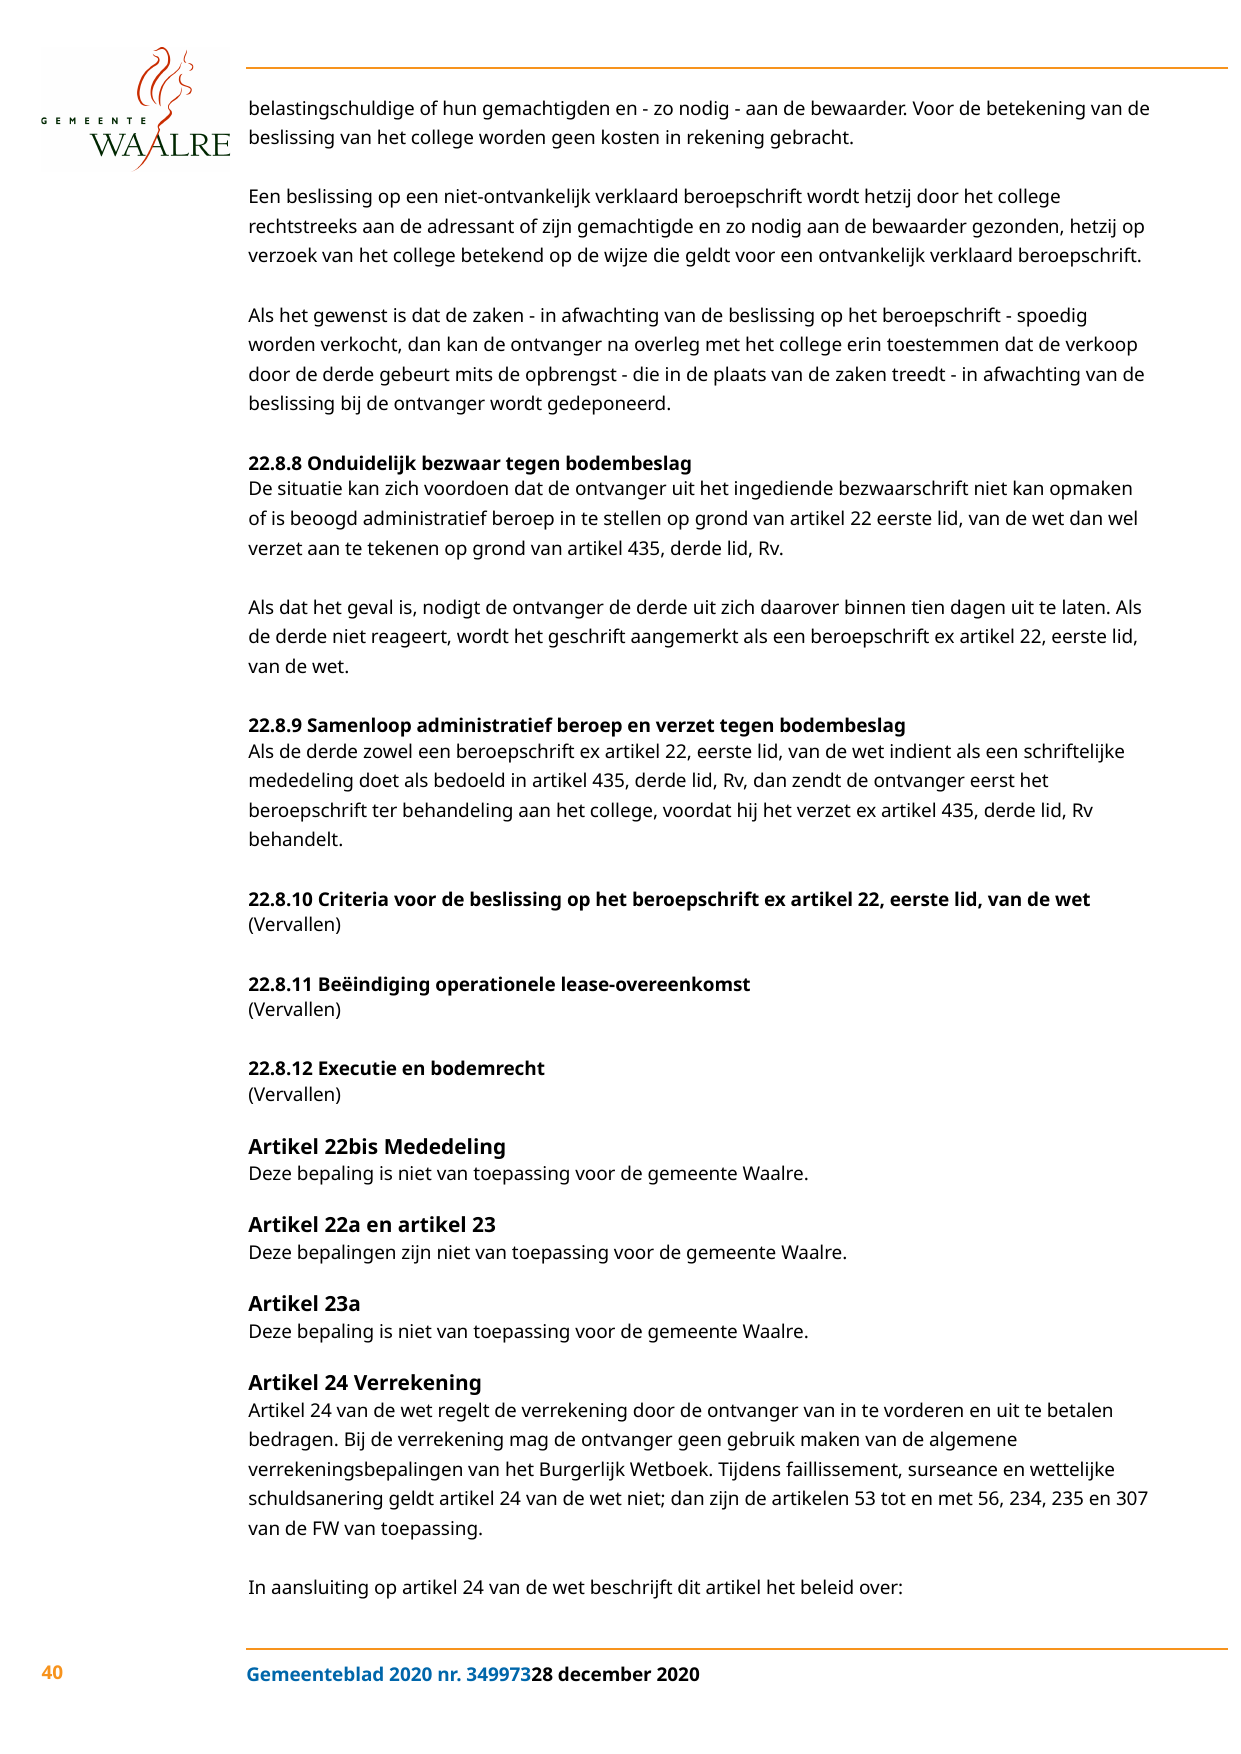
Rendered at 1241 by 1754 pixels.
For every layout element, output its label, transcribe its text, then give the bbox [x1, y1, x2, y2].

text Artikel 24 Verrekening [248, 1368, 1152, 1397]
text 22.8.10 Criteria voor de beslissing op het beroepschrift ex artikel 22, eerste lid, van de wet [248, 886, 1152, 912]
text Als het gewenst is dat de zaken - in afwachting van de beslissing op het beroepschrift - spoedig worden verkocht, dan kan de ontvanger na overleg met het college erin toestemmen dat de verkoop door de derde gebeurt mits de opbrengst - die in de plaats van de zaken treedt - in afwachting van de beslissing bij de ontvanger wordt gedeponeerd. [248, 302, 1152, 416]
text 22.8.9 Samenloop administratief beroep en verzet tegen bodembeslag [248, 712, 1152, 738]
text Artikel 23a [248, 1289, 1152, 1318]
text (Vervallen) [248, 1081, 1152, 1107]
text Deze bepaling is niet van toepassing voor de gemeente Waalre. [248, 1160, 1152, 1186]
text (Vervallen) [248, 996, 1152, 1022]
text Artikel 24 van de wet regelt de verrekening door de ontvanger van in te vorderen en uit te betalen bedragen. Bij de verrekening mag de ontvanger geen gebruik maken van de algemene verrekeningsbepalingen van het Burgerlijk Wetboek. Tijdens faillissement, surseance en wettelijke schuldsanering geldt artikel 24 van de wet niet; dan zijn de artikelen 53 tot en met 56, 234, 235 en 307 van de FW van toepassing. [248, 1397, 1152, 1541]
text Deze bepaling is niet van toepassing voor de gemeente Waalre. [248, 1318, 1152, 1344]
text Een beslissing op een niet-ontvankelijk verklaard beroepschrift wordt hetzij door het college rechtstreeks aan de adressant of zijn gemachtigde en zo nodig aan de bewaarder gezonden, hetzij op verzoek van het college betekend op de wijze die geldt voor een ontvankelijk verklaard beroepschrift. [248, 183, 1152, 268]
text De situatie kan zich voordoen dat de ontvanger uit het ingediende bezwaarschrift niet kan opmaken of is beoogd administratief beroep in te stellen op grond van artikel 22 eerste lid, van de wet dan wel verzet aan te tekenen op grond van artikel 435, derde lid, Rv. [248, 476, 1152, 560]
text Artikel 22bis Mededeling [248, 1132, 1152, 1160]
text 22.8.8 Onduidelijk bezwaar tegen bodembeslag [248, 450, 1152, 476]
text 22.8.12 Executie en bodemrecht [248, 1056, 1152, 1081]
text Als de derde zowel een beroepschrift ex artikel 22, eerste lid, van de wet indient als een schriftelijke mededeling doet als bedoeld in artikel 435, derde lid, Rv, dan zendt de ontvanger eerst het beroepschrift ter behandeling aan het college, voordat hij het verzet ex artikel 435, derde lid, Rv behandelt. [248, 738, 1152, 852]
text Deze bepalingen zijn niet van toepassing voor de gemeente Waalre. [248, 1239, 1152, 1265]
text Artikel 22a en artikel 23 [248, 1211, 1152, 1239]
text (Vervallen) [248, 912, 1152, 937]
text In aansluiting op artikel 24 van de wet beschrijft dit artikel het beleid over: [248, 1574, 1152, 1600]
picture [41, 47, 231, 172]
text belastingschuldige of hun gemachtigden en - zo nodig - aan de bewaarder. Voor de betekening van de beslissing van het college worden geen kosten in rekening gebracht. [248, 95, 1152, 150]
text Als dat het geval is, nodigt de ontvanger de derde uit zich daarover binnen tien dagen uit te laten. Als de derde niet reageert, wordt het geschrift aangemerkt als een beroepschrift ex artikel 22, eerste lid, van de wet. [248, 594, 1152, 679]
text 22.8.11 Beëindiging operationele lease-overeenkomst [248, 971, 1152, 996]
